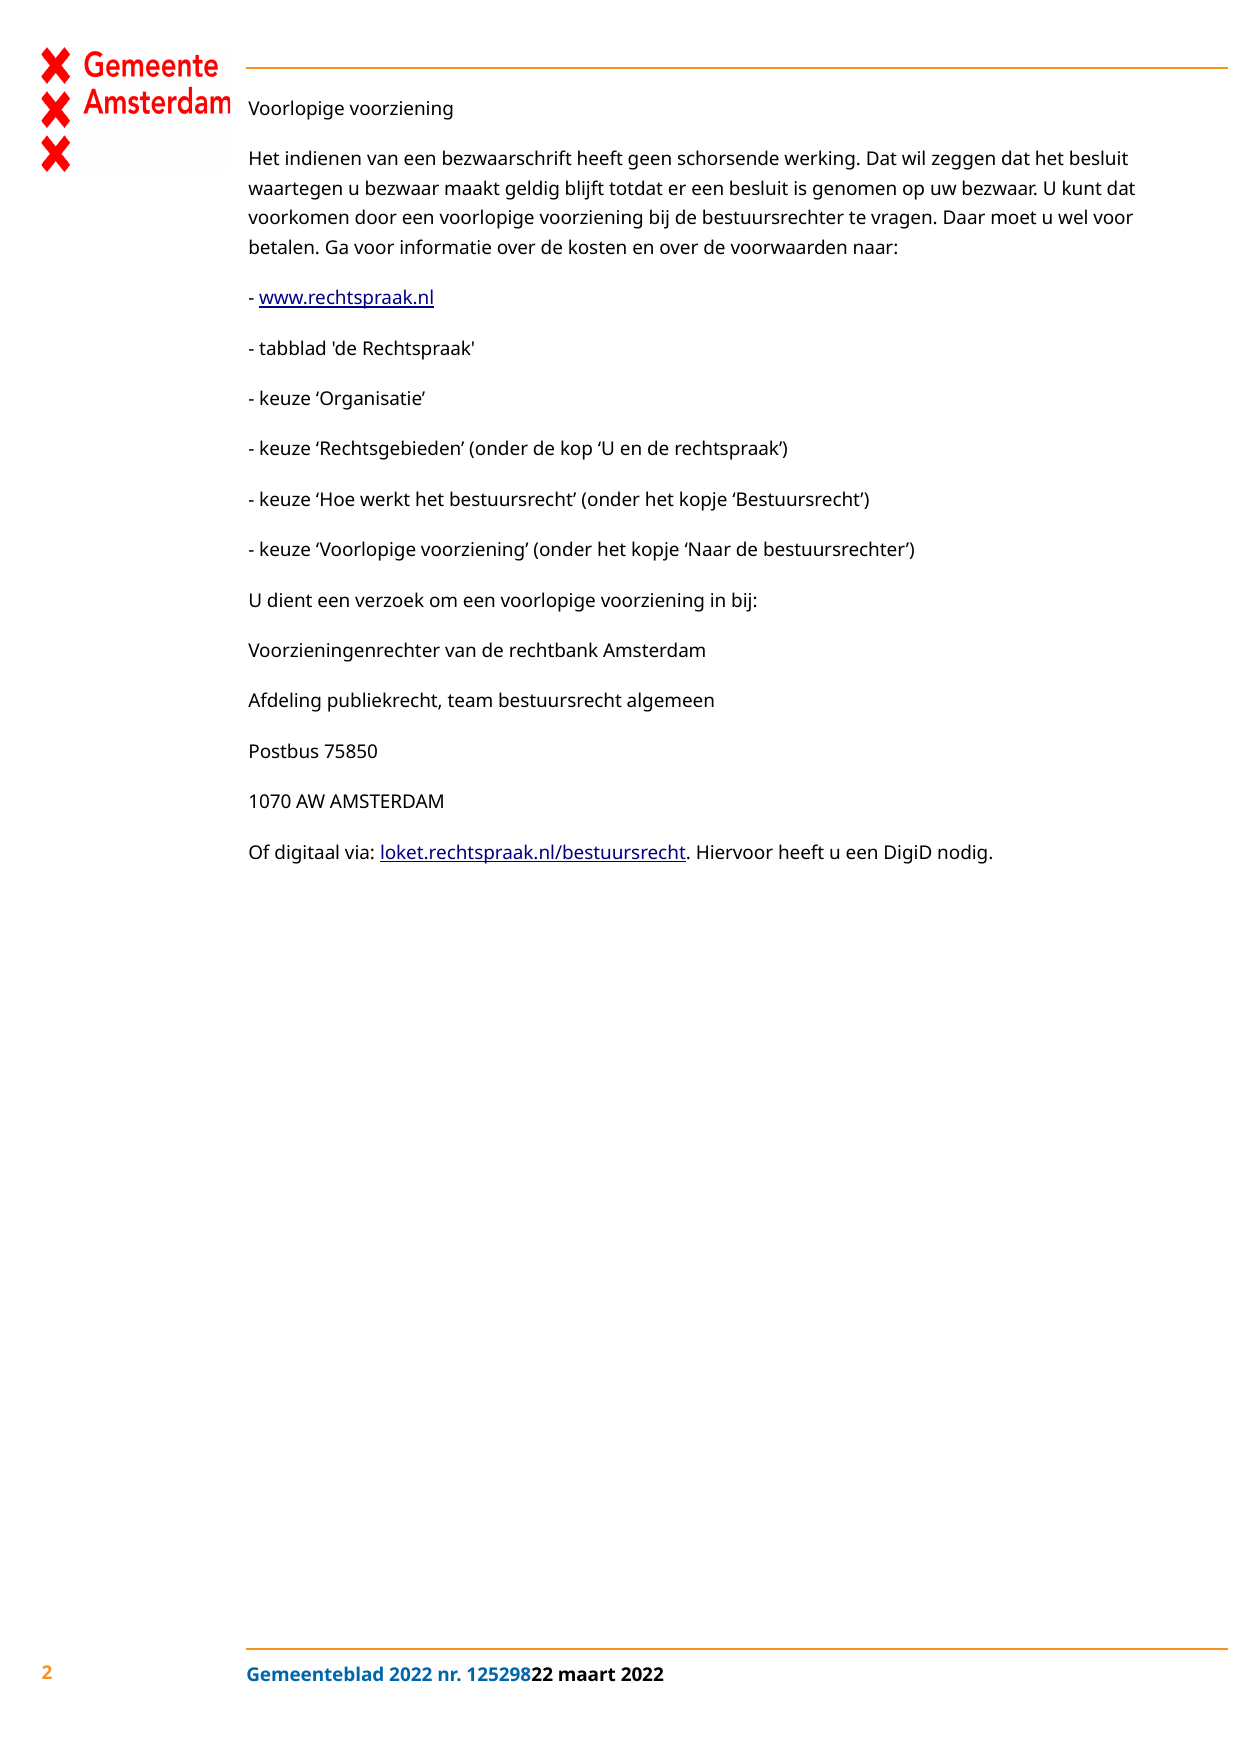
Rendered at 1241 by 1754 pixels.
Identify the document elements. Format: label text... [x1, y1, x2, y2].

text Voorlopige voorziening [248, 95, 1152, 121]
text Voorzieningenrechter van de rechtbank Amsterdam [248, 637, 1152, 663]
text - keuze ‘Voorlopige voorziening’ (onder het kopje ‘Naar de bestuursrechter’) [248, 536, 1152, 562]
text Het indienen van een bezwaarschrift heeft geen schorsende werking. Dat wil zeggen dat het besluit waartegen u bezwaar maakt geldig blijft totdat er een besluit is genomen op uw bezwaar. U kunt dat voorkomen door een voorlopige voorziening bij de bestuursrechter te vragen. Daar moet u wel voor betalen. Ga voor informatie over de kosten en over de voorwaarden naar: [248, 145, 1152, 260]
text - www.rechtspraak.nl [248, 284, 1152, 310]
text Of digitaal via: loket.rechtspraak.nl/bestuursrecht. Hiervoor heeft u een DigiD nodig. [248, 839, 1152, 865]
text - keuze ‘Hoe werkt het bestuursrecht’ (onder het kopje ‘Bestuursrecht’) [248, 486, 1152, 512]
text Afdeling publiekrecht, team bestuursrecht algemeen [248, 688, 1152, 713]
text 1070 AW AMSTERDAM [248, 788, 1152, 814]
text - keuze ‘Rechtsgebieden’ (onder de kop ‘U en de rechtspraak’) [248, 436, 1152, 461]
text Postbus 75850 [248, 738, 1152, 764]
text U dient een verzoek om een voorlopige voorziening in bij: [248, 587, 1152, 613]
text - tabblad 'de Rechtspraak' [248, 335, 1152, 361]
picture [41, 47, 231, 172]
text - keuze ‘Organisatie’ [248, 385, 1152, 411]
